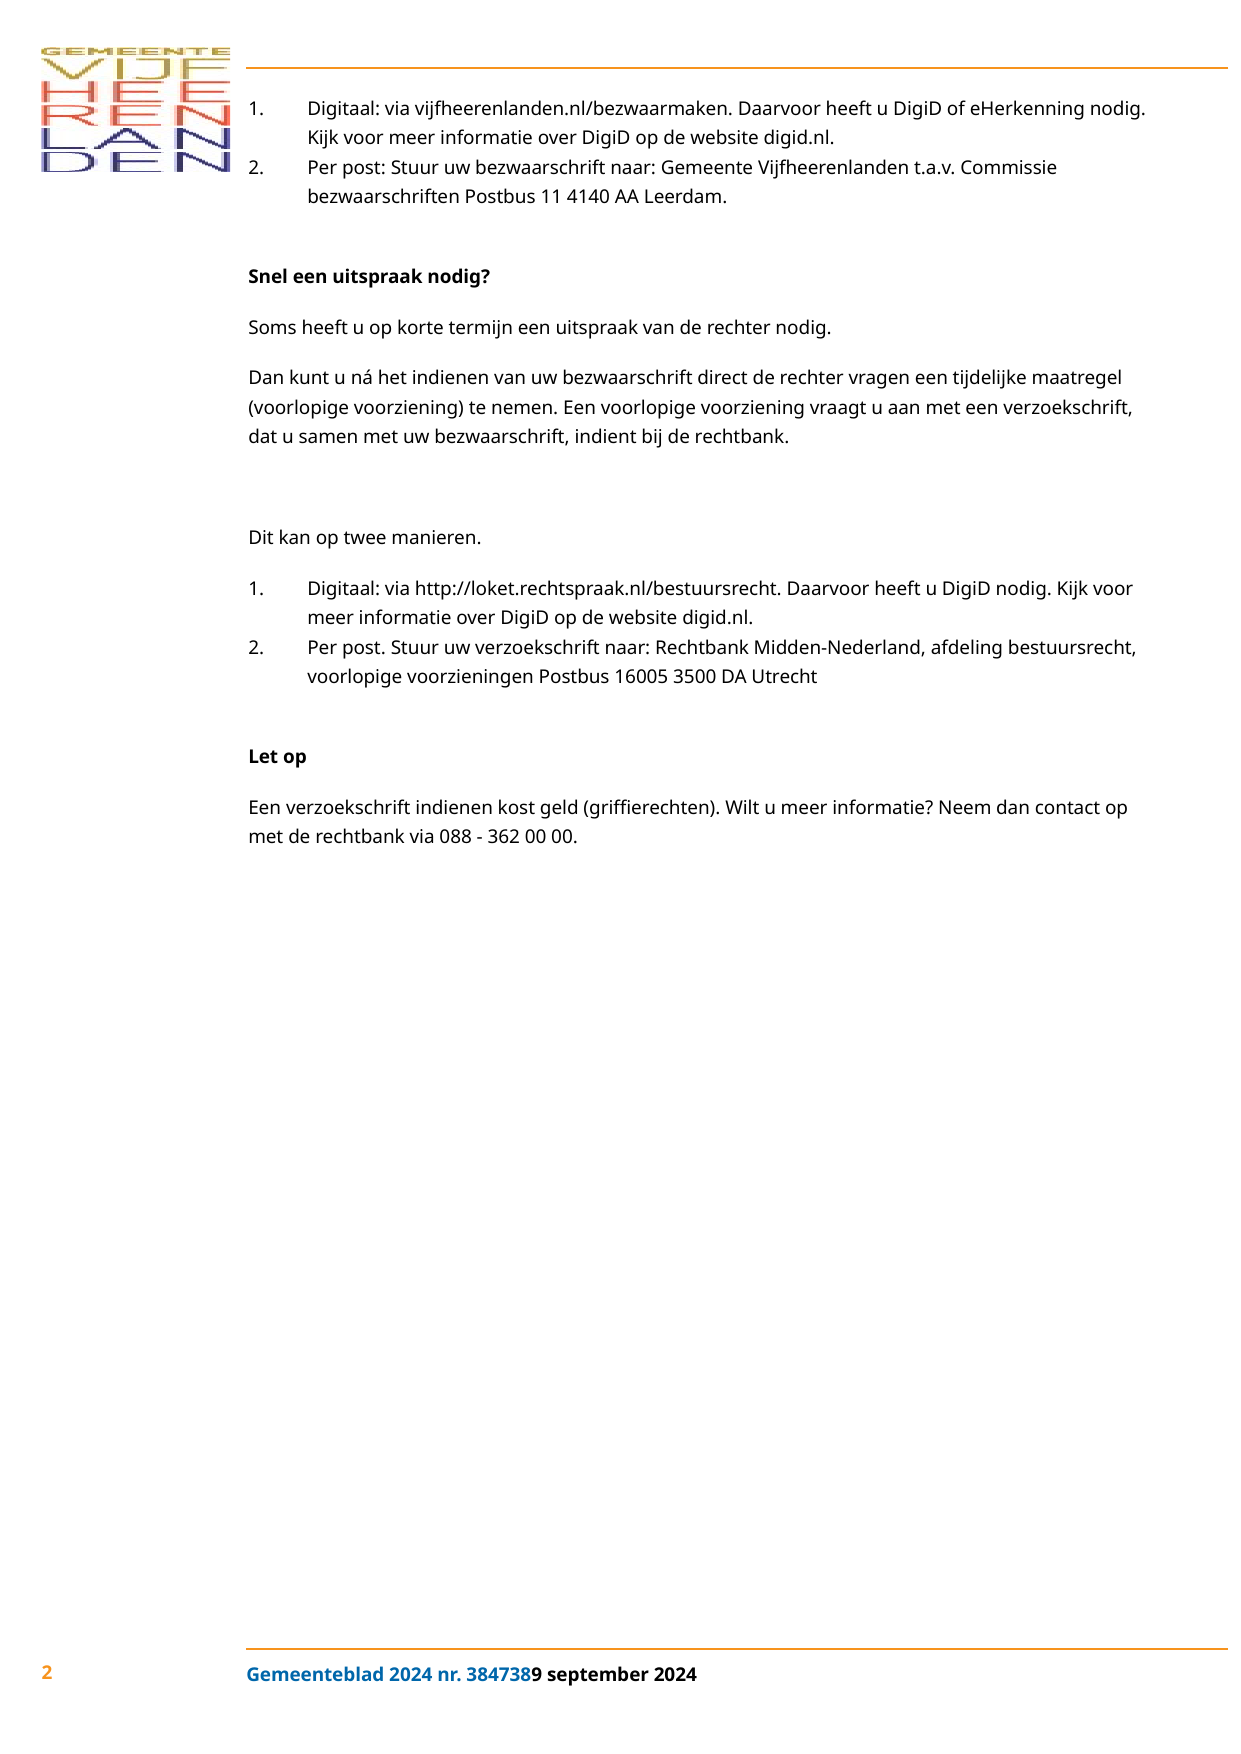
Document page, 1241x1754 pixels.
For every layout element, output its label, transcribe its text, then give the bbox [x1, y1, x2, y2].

picture [41, 47, 231, 172]
text Snel een uitspraak nodig? [248, 263, 1152, 289]
text Een verzoekschrift indienen kost geld (griffierechten). Wilt u meer informatie? Neem dan contact op met de rechtbank via 088 - 362 00 00. [248, 794, 1152, 849]
text Dan kunt u ná het indienen van uw bezwaarschrift direct de rechter vragen een tijdelijke maatregel (voorlopige voorziening) te nemen. Een voorlopige voorziening vraagt u aan met een verzoekschrift, dat u samen met uw bezwaarschrift, indient bij de rechtbank. [248, 364, 1152, 449]
list Digitaal: via http://loket.rechtspraak.nl/bestuursrecht. Daarvoor heeft u DigiD nodig. Kijk voor meer informatie over DigiD op de website digid.nl. [248, 575, 1152, 630]
text Soms heeft u op korte termijn een uitspraak van de rechter nodig. [248, 314, 1152, 340]
list Per post: Stuur uw bezwaarschrift naar: Gemeente Vijfheerenlanden t.a.v. Commissie bezwaarschriften Postbus 11 4140 AA Leerdam. [248, 154, 1152, 209]
text Let op [248, 743, 1152, 769]
list Per post. Stuur uw verzoekschrift naar: Rechtbank Midden-Nederland, afdeling bestuursrecht, voorlopige voorzieningen Postbus 16005 3500 DA Utrecht [248, 634, 1152, 689]
list Digitaal: via vijfheerenlanden.nl/bezwaarmaken. Daarvoor heeft u DigiD of eHerkenning nodig. Kijk voor meer informatie over DigiD op de website digid.nl. [248, 95, 1152, 150]
text Dit kan op twee manieren. [248, 524, 1152, 550]
